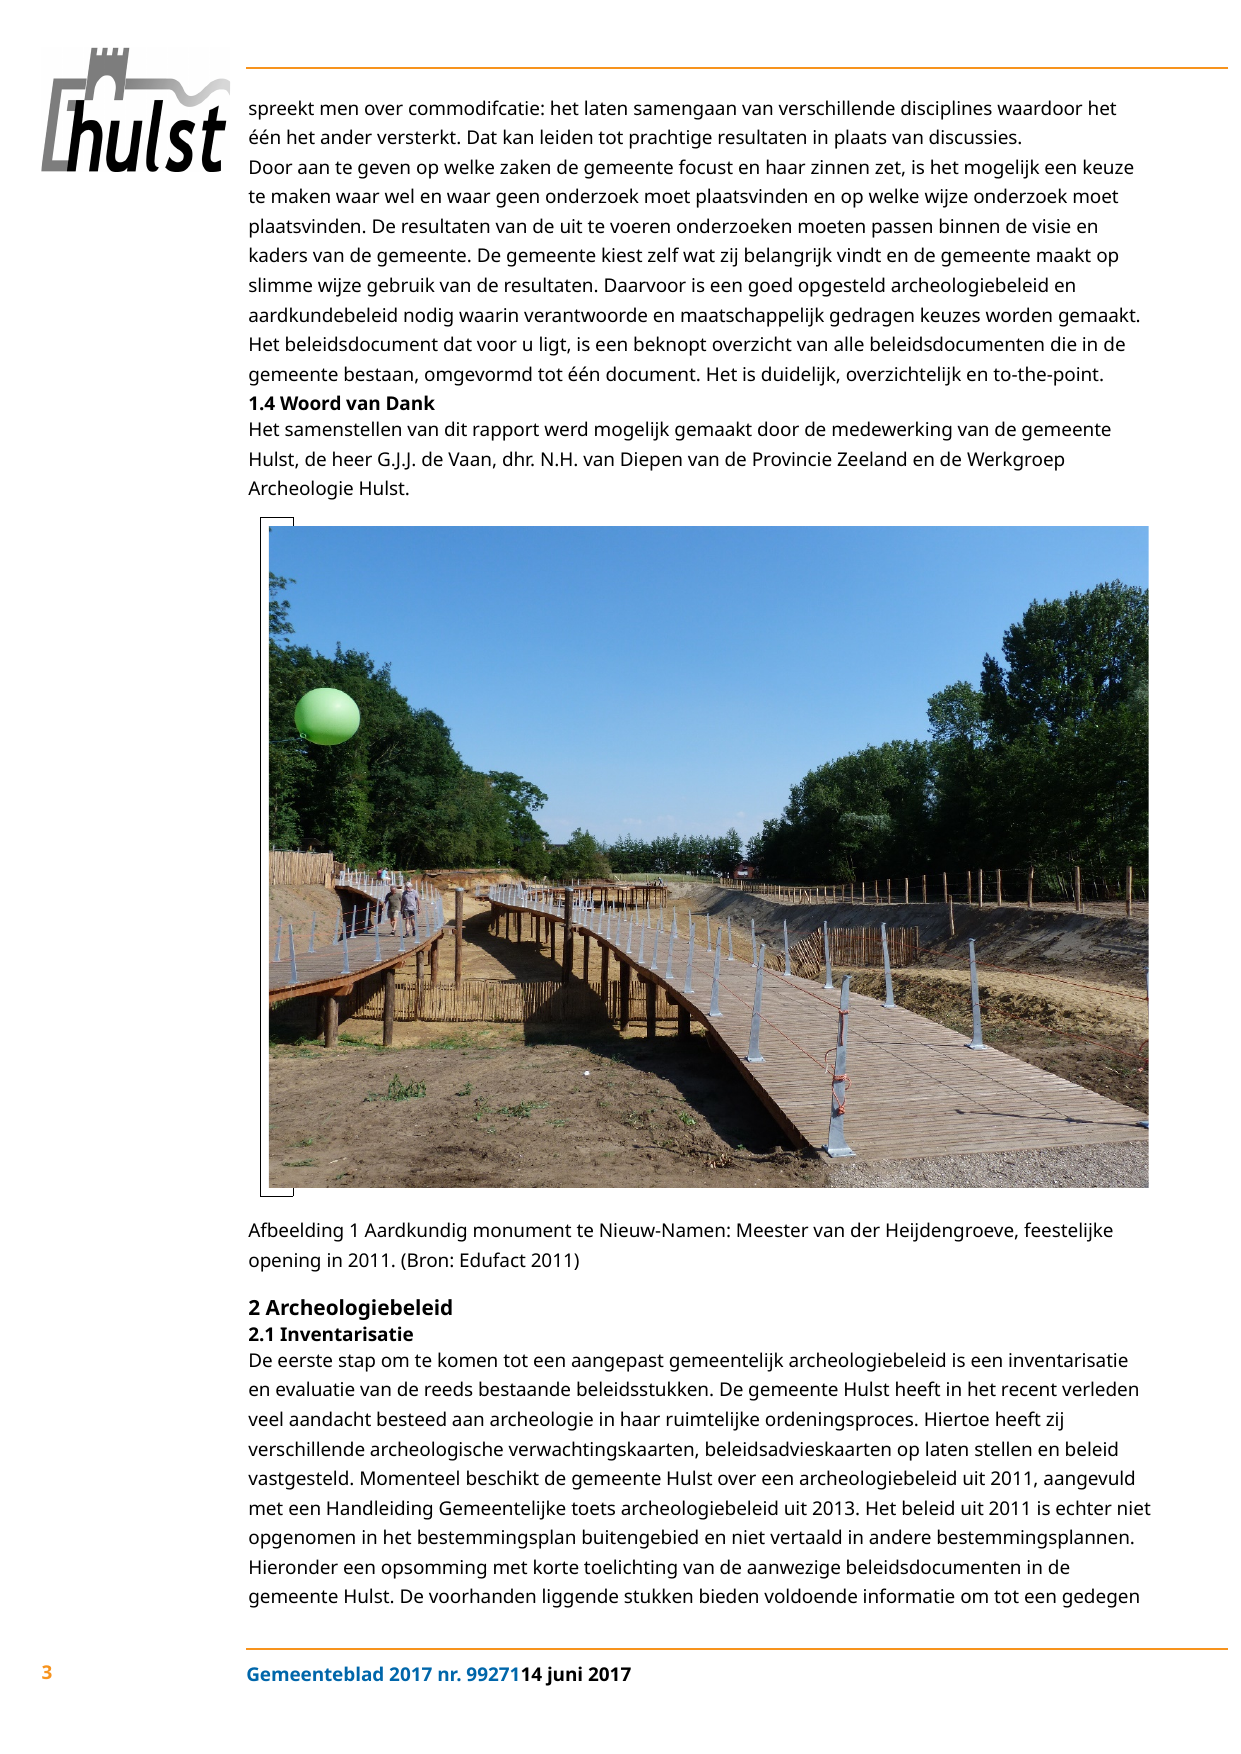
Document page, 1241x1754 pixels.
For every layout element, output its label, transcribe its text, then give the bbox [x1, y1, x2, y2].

text 2 Archeologiebeleid [248, 1293, 1152, 1321]
text spreekt men over commodifcatie: het laten samengaan van verschillende disciplines waardoor het één het ander versterkt. Dat kan leiden tot prachtige resultaten in plaats van discussies. [248, 95, 1152, 150]
text Door aan te geven op welke zaken de gemeente focust en haar zinnen zet, is het mogelijk een keuze te maken waar wel en waar geen onderzoek moet plaatsvinden en op welke wijze onderzoek moet plaatsvinden. De resultaten van de uit te voeren onderzoeken moeten passen binnen de visie en kaders van de gemeente. De gemeente kiest zelf wat zij belangrijk vindt en de gemeente maakt op slimme wijze gebruik van de resultaten. Daarvoor is een goed opgesteld archeologiebeleid en aardkundebeleid nodig waarin verantwoorde en maatschappelijk gedragen keuzes worden gemaakt. [248, 154, 1152, 328]
picture [41, 47, 231, 172]
text Het beleidsdocument dat voor u ligt, is een beknopt overzicht van alle beleidsdocumenten die in de gemeente bestaan, omgevormd tot één document. Het is duidelijk, overzichtelijk en to-the-point. [248, 331, 1152, 387]
text Het samenstellen van dit rapport werd mogelijk gemaakt door de medewerking van de gemeente Hulst, de heer G.J.J. de Vaan, dhr. N.H. van Diepen van de Provincie Zeeland en de Werkgroep Archeologie Hulst. [248, 416, 1152, 501]
text 2.1 Inventarisatie [248, 1321, 1152, 1347]
text Afbeelding 1 Aardkundig monument te Nieuw-Namen: Meester van der Heijdengroeve, feestelijke opening in 2011. (Bron: Edufact 2011) [248, 1218, 1152, 1273]
text 1.4 Woord van Dank [248, 391, 1152, 416]
picture [268, 526, 1149, 1188]
text De eerste stap om te komen tot een aangepast gemeentelijk archeologiebeleid is een inventarisatie en evaluatie van de reeds bestaande beleidsstukken. De gemeente Hulst heeft in het recent verleden veel aandacht besteed aan archeologie in haar ruimtelijke ordeningsproces. Hiertoe heeft zij verschillende archeologische verwachtingskaarten, beleidsadvieskaarten op laten stellen en beleid vastgesteld. Momenteel beschikt de gemeente Hulst over een archeologiebeleid uit 2011, aangevuld met een Handleiding Gemeentelijke toets archeologiebeleid uit 2013. Het beleid uit 2011 is echter niet opgenomen in het bestemmingsplan buitengebied en niet vertaald in andere bestemmingsplannen. Hieronder een opsomming met korte toelichting van de aanwezige beleidsdocumenten in de gemeente Hulst. De voorhanden liggende stukken bieden voldoende informatie om tot een gedegen [248, 1347, 1152, 1609]
